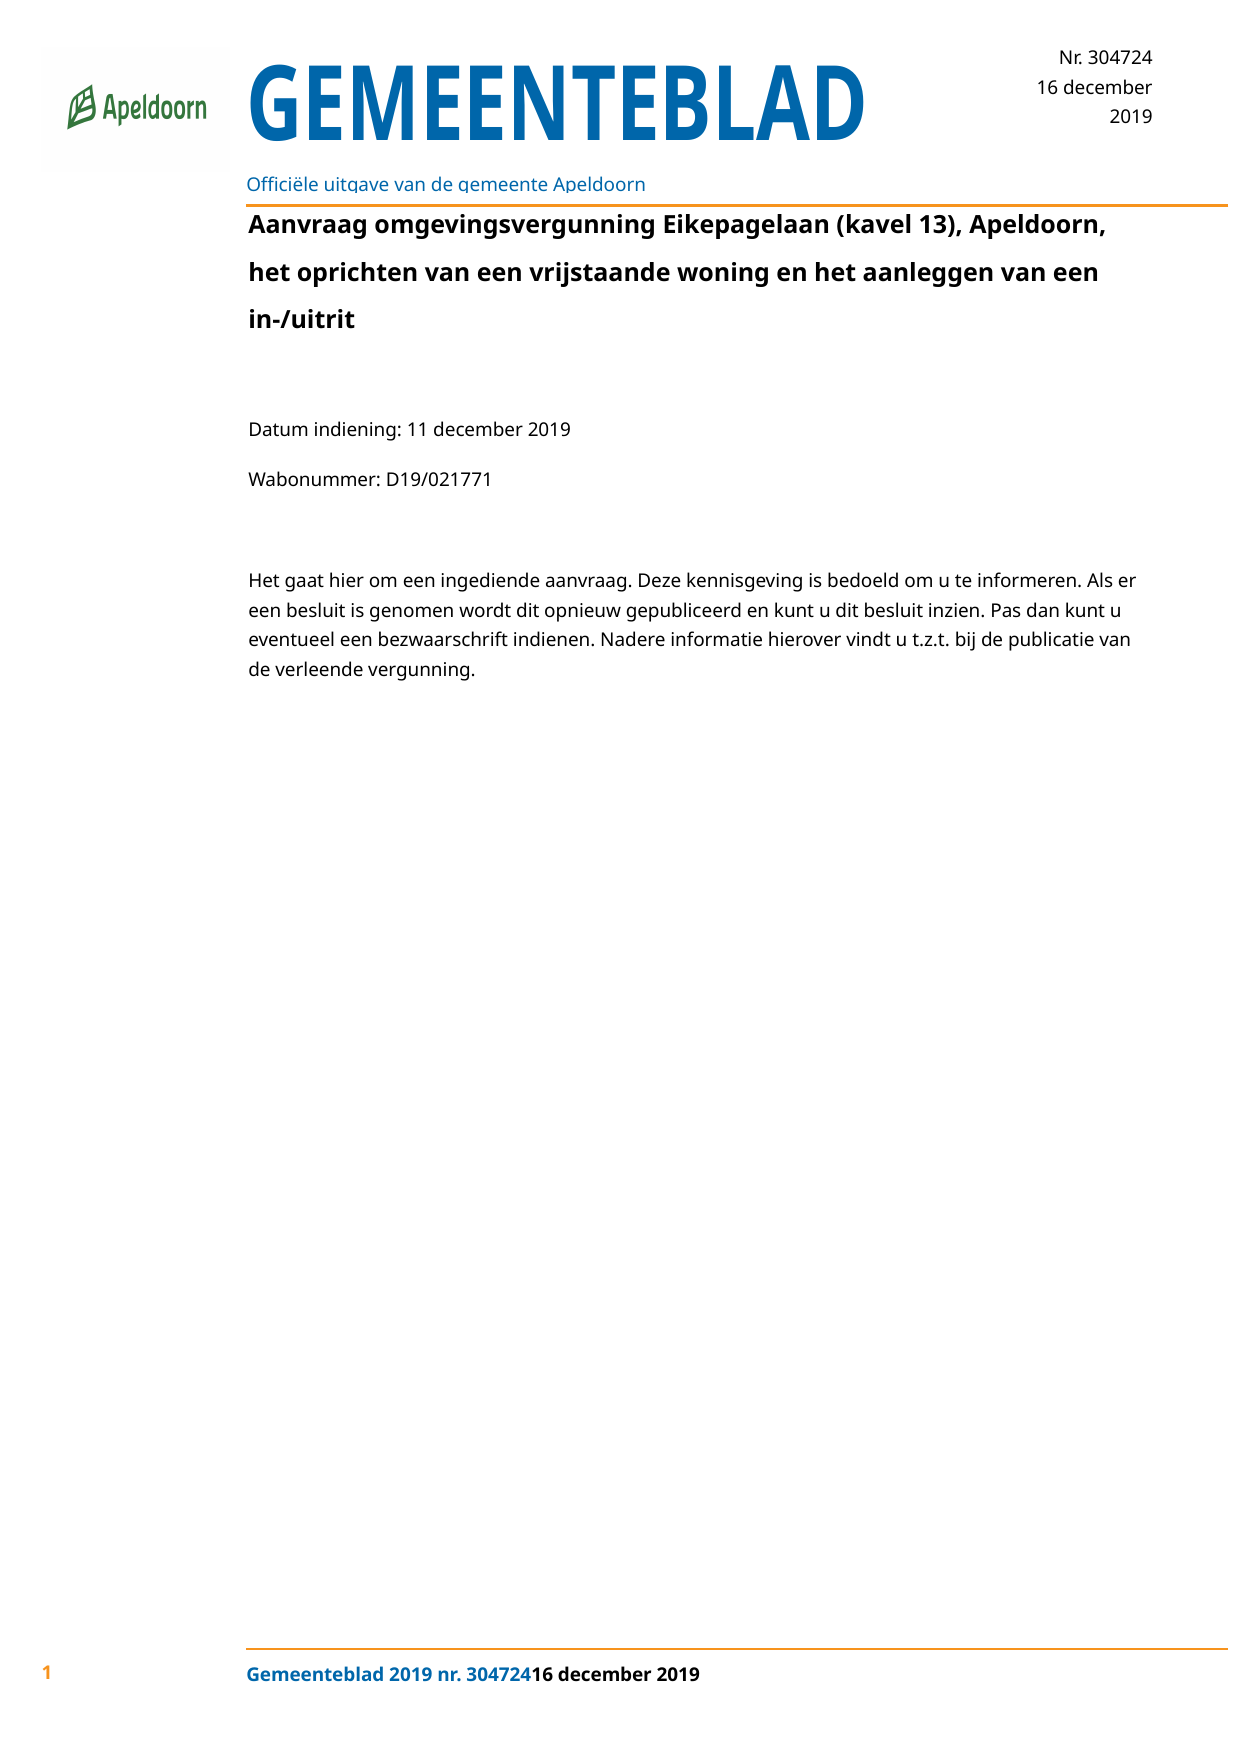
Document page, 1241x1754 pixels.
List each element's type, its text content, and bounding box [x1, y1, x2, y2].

text Aanvraag omgevingsvergunning Eikepagelaan (kavel 13), Apeldoorn, het oprichten van een vrijstaande woning en het aanleggen van een in-/uitrit [248, 207, 1152, 336]
picture [41, 47, 231, 172]
text Datum indiening: 11 december 2019 [248, 416, 1152, 442]
text Het gaat hier om een ingediende aanvraag. Deze kennisgeving is bedoeld om u te informeren. Als er een besluit is genomen wordt dit opnieuw gepubliceerd en kunt u dit besluit inzien. Pas dan kunt u eventueel een bezwaarschrift indienen. Nadere informatie hierover vindt u t.z.t. bij de publicatie van de verleende vergunning. [248, 567, 1152, 682]
text Wabonummer: D19/021771 [248, 466, 1152, 492]
